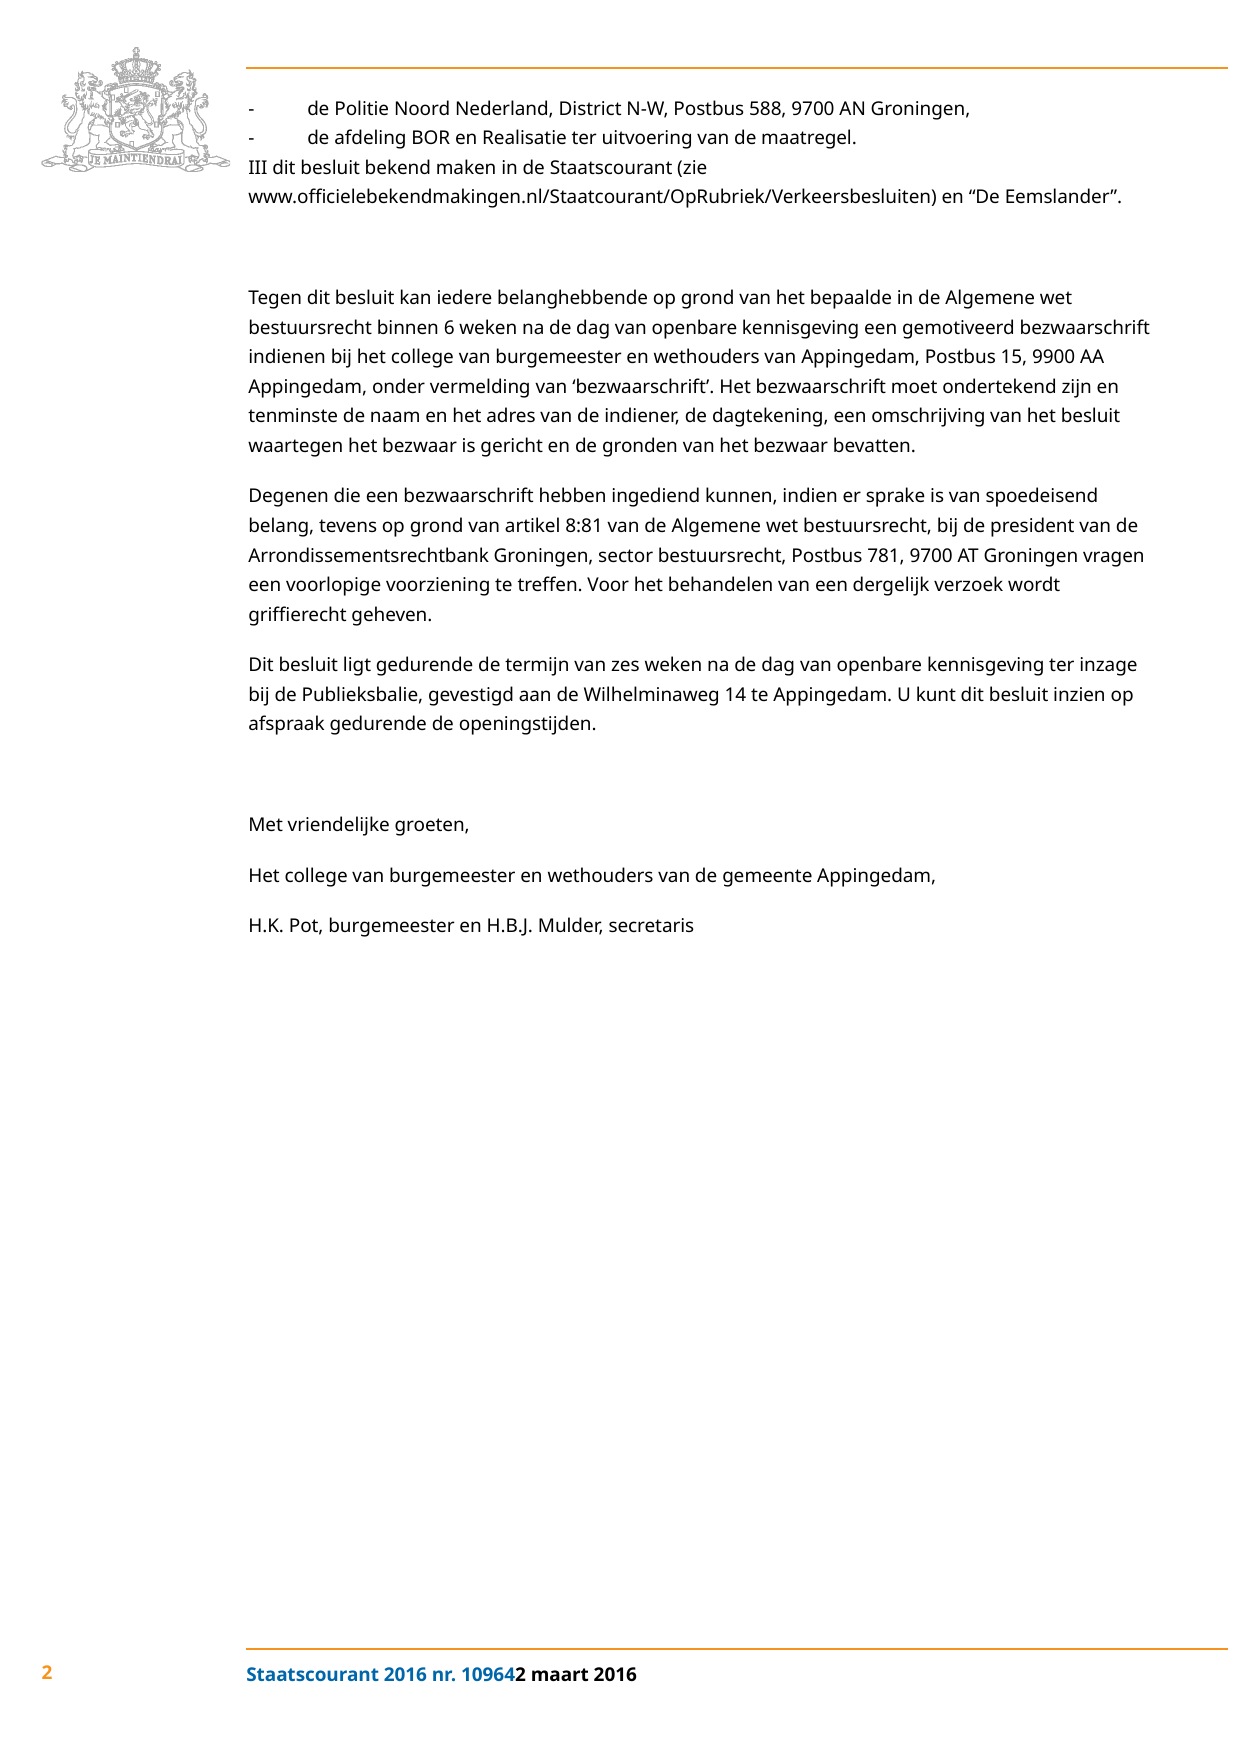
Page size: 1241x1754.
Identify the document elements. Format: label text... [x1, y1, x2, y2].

text Dit besluit ligt gedurende de termijn van zes weken na de dag van openbare kennisgeving ter inzage bij de Publieksbalie, gevestigd aan de Wilhelminaweg 14 te Appingedam. U kunt dit besluit inzien op afspraak gedurende de openingstijden. [248, 651, 1152, 736]
list de Politie Noord Nederland, District N-W, Postbus 588, 9700 AN Groningen, [248, 95, 1152, 121]
text III dit besluit bekend maken in de Staatscourant (zie www.officielebekendmakingen.nl/Staatcourant/OpRubriek/Verkeersbesluiten) en “De Eemslander”. [248, 154, 1152, 209]
text Degenen die een bezwaarschrift hebben ingediend kunnen, indien er sprake is van spoedeisend belang, tevens op grond van artikel 8:81 van de Algemene wet bestuursrecht, bij de president van de Arrondissementsrechtbank Groningen, sector bestuursrecht, Postbus 781, 9700 AT Groningen vragen een voorlopige voorziening te treffen. Voor het behandelen van een dergelijk verzoek wordt griffierecht geheven. [248, 483, 1152, 627]
text H.K. Pot, burgemeester en H.B.J. Mulder, secretaris [248, 912, 1152, 938]
list de afdeling BOR en Realisatie ter uitvoering van de maatregel. [248, 124, 1152, 150]
text Met vriendelijke groeten, [248, 811, 1152, 837]
text Tegen dit besluit kan iedere belanghebbende op grond van het bepaalde in de Algemene wet bestuursrecht binnen 6 weken na de dag van openbare kennisgeving een gemotiveerd bezwaarschrift indienen bij het college van burgemeester en wethouders van Appingedam, Postbus 15, 9900 AA Appingedam, onder vermelding van ‘bezwaarschrift’. Het bezwaarschrift moet ondertekend zijn en tenminste de naam en het adres van de indiener, de dagtekening, een omschrijving van het besluit waartegen het bezwaar is gericht en de gronden van het bezwaar bevatten. [248, 284, 1152, 458]
text Het college van burgemeester en wethouders van de gemeente Appingedam, [248, 862, 1152, 888]
picture [41, 47, 231, 172]
